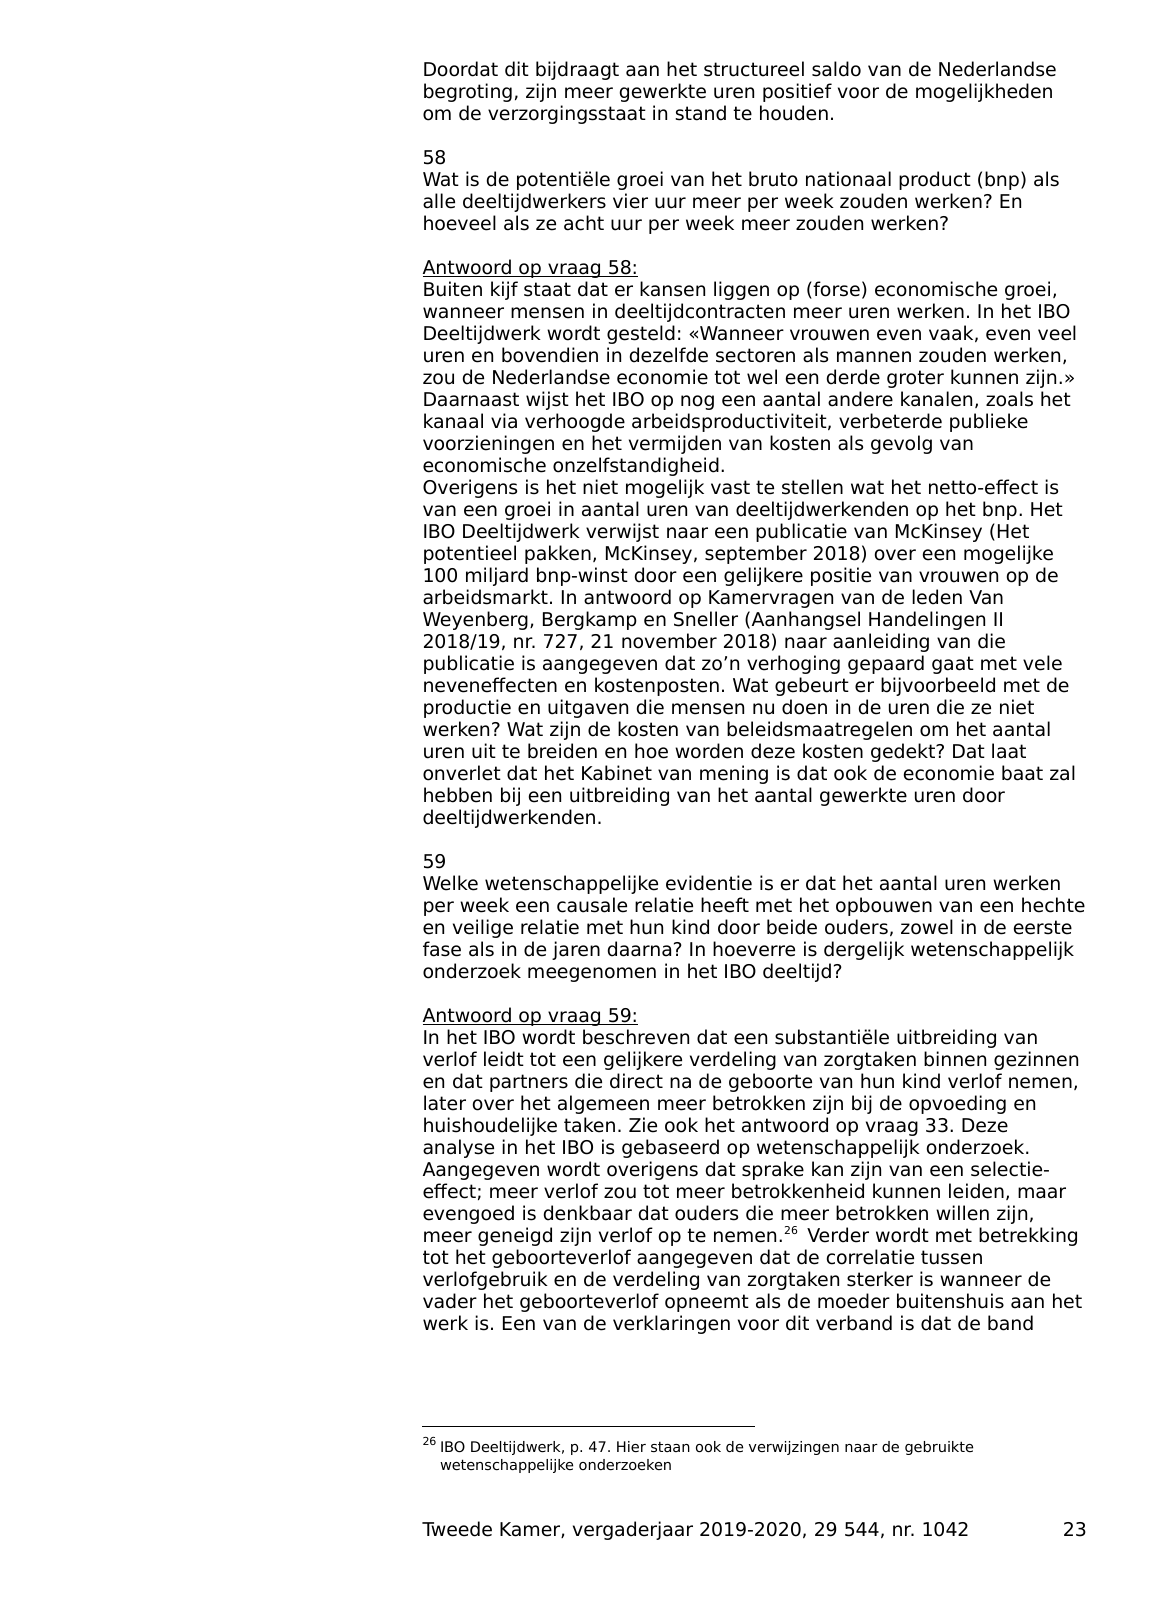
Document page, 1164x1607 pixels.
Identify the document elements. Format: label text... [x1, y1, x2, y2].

text Overigens is het niet mogelijk vast te stellen wat het netto-effect is van een groei in aantal uren van deeltijdwerkenden op het bnp. Het IBO Deeltijdwerk verwijst naar een publicatie van McKinsey (Het potentieel pakken, McKinsey, september 2018) over een mogelijke 100 miljard bnp-winst door een gelijkere positie van vrouwen op de arbeidsmarkt. In antwoord op Kamervragen van de leden Van Weyenberg, Bergkamp en Sneller (Aanhangsel Handelingen II 2018/19, nr. 727, 21 november 2018) naar aanleiding van die publicatie is aangegeven dat zo’n verhoging gepaard gaat met vele neveneffecten en kostenposten. Wat gebeurt er bijvoorbeeld met de productie en uitgaven die mensen nu doen in de uren die ze niet werken? Wat zijn de kosten van beleidsmaatregelen om het aantal uren uit te breiden en hoe worden deze kosten gedekt? Dat laat onverlet dat het Kabinet van mening is dat ook de economie baat zal hebben bij een uitbreiding van het aantal gewerkte uren door deeltijdwerkenden. [422, 477, 1087, 829]
text Buiten kijf staat dat er kansen liggen op (forse) economische groei, wanneer mensen in deeltijdcontracten meer uren werken. In het IBO Deeltijdwerk wordt gesteld: «Wanneer vrouwen even vaak, even veel uren en bovendien in dezelfde sectoren als mannen zouden werken, zou de Nederlandse economie tot wel een derde groter kunnen zijn.» Daarnaast wijst het IBO op nog een aantal andere kanalen, zoals het kanaal via verhoogde arbeidsproductiviteit, verbeterde publieke voorzieningen en het vermijden van kosten als gevolg van economische onzelfstandigheid. [422, 279, 1087, 477]
text Doordat dit bijdraagt aan het structureel saldo van de Nederlandse begroting, zijn meer gewerkte uren positief voor de mogelijkheden om de verzorgingsstaat in stand te houden. [422, 59, 1087, 125]
text Wat is de potentiële groei van het bruto nationaal product (bnp) als alle deeltijdwerkers vier uur meer per week zouden werken? En hoeveel als ze acht uur per week meer zouden werken? [422, 169, 1087, 235]
text Antwoord op vraag 59: [422, 1005, 1087, 1027]
text 59 [422, 851, 1087, 873]
text Antwoord op vraag 58: [422, 257, 1087, 279]
text 58 [422, 147, 1087, 169]
text IBO Deeltijdwerk, p. 47. Hier staan ook de verwijzingen naar de gebruikte wetenschappelijke onderzoeken [422, 1435, 1087, 1474]
text Welke wetenschappelijke evidentie is er dat het aantal uren werken per week een causale relatie heeft met het opbouwen van een hechte en veilige relatie met hun kind door beide ouders, zowel in de eerste fase als in de jaren daarna? In hoeverre is dergelijk wetenschappelijk onderzoek meegenomen in het IBO deeltijd? [422, 873, 1087, 983]
text In het IBO wordt beschreven dat een substantiële uitbreiding van verlof leidt tot een gelijkere verdeling van zorgtaken binnen gezinnen en dat partners die direct na de geboorte van hun kind verlof nemen, later over het algemeen meer betrokken zijn bij de opvoeding en huishoudelijke taken. Zie ook het antwoord op vraag 33. Deze analyse in het IBO is gebaseerd op wetenschappelijk onderzoek. Aangegeven wordt overigens dat sprake kan zijn van een selectie-effect; meer verlof zou tot meer betrokkenheid kunnen leiden, maar evengoed is denkbaar dat ouders die meer betrokken willen zijn, meer geneigd zijn verlof op te nemen. Verder wordt met betrekking tot het geboorteverlof aangegeven dat de correlatie tussen verlofgebruik en de verdeling van zorgtaken sterker is wanneer de vader het geboorteverlof opneemt als de moeder buitenshuis aan het werk is. Een van de verklaringen voor dit verband is dat de band [422, 1027, 1087, 1335]
